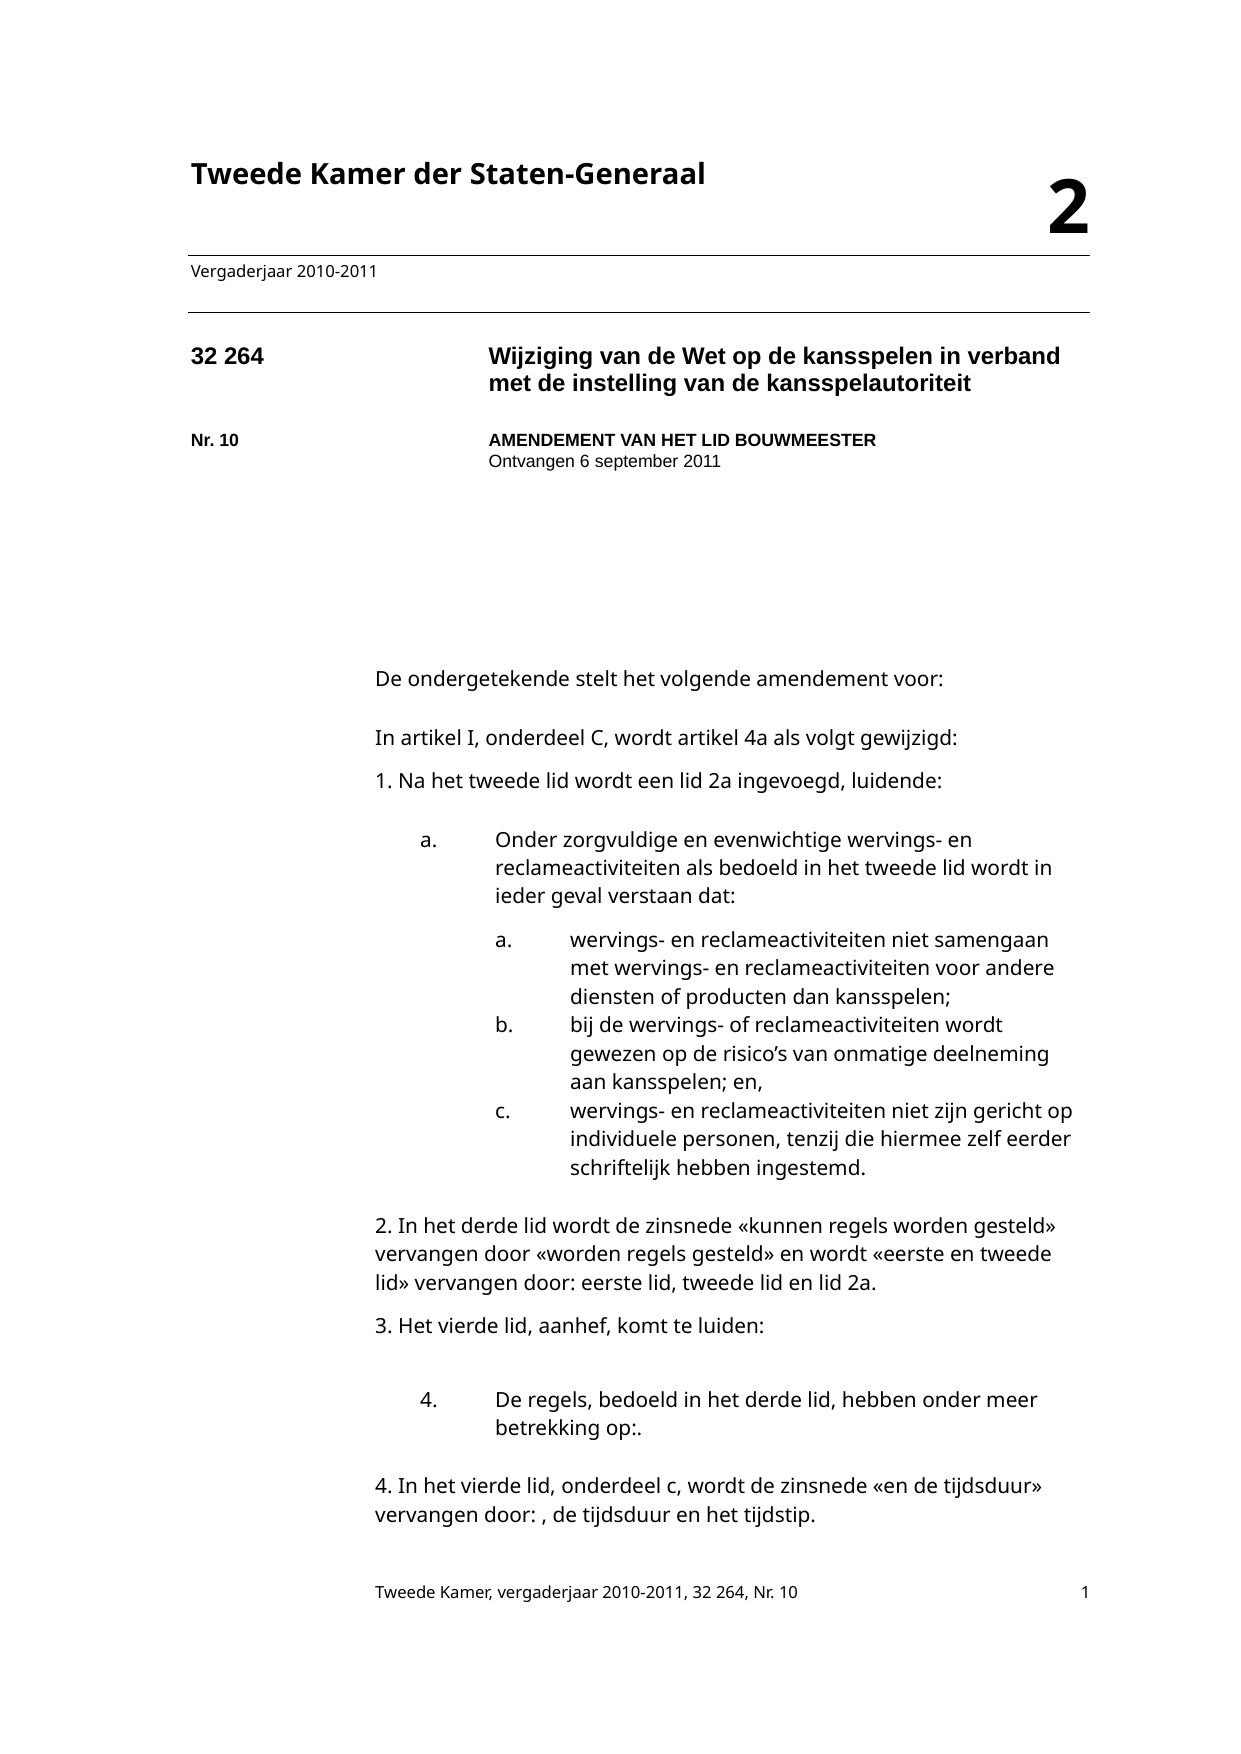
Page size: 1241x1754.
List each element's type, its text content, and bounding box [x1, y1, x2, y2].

table_header 2 [910, 150, 1090, 255]
list wervings- en reclameactiviteiten niet samengaan met wervings- en reclameactiviteiten voor andere diensten of producten dan kansspelen; [495, 925, 1090, 1010]
table_header Tweede Kamer der Staten-Generaal [188, 150, 909, 255]
table_cell [188, 313, 485, 339]
text 1. Na het tweede lid wordt een lid 2a ingevoegd, luidende: [375, 766, 1090, 795]
table_cell Wijziging van de Wet op de kansspelen in verband met de instelling van de kansspelautoriteit [485, 339, 1090, 427]
text 2. In het derde lid wordt de zinsnede «kunnen regels worden gesteld» vervangen door «worden regels gesteld» en wordt «eerste en tweede lid» vervangen door: eerste lid, tweede lid en lid 2a. [375, 1211, 1090, 1296]
table_cell 32 264 [188, 339, 485, 427]
list bij de wervings- of reclameactiviteiten wordt gewezen op de risico’s van onmatige deelneming aan kansspelen; en, [495, 1010, 1090, 1096]
text De ondergetekende stelt het volgende amendement voor: [375, 664, 1090, 693]
table_cell Nr. 10 [188, 427, 485, 546]
text 3. Het vierde lid, aanhef, komt te luiden: [375, 1311, 1090, 1340]
text 4. In het vierde lid, onderdeel c, wordt de zinsnede «en de tijdsduur» vervangen door: , de tijdsduur en het tijdstip. [375, 1472, 1090, 1528]
table_cell [485, 256, 1090, 312]
text In artikel I, onderdeel C, wordt artikel 4a als volgt gewijzigd: [375, 723, 1090, 751]
table_cell [485, 313, 1090, 339]
list wervings- en reclameactiviteiten niet zijn gericht op individuele personen, tenzij die hiermee zelf eerder schriftelijk hebben ingestemd. [495, 1096, 1090, 1181]
list Onder zorgvuldige en evenwichtige wervings- en reclameactiviteiten als bedoeld in het tweede lid wordt in ieder geval verstaan dat: [420, 825, 1090, 910]
table_cell Vergaderjaar 2010-2011 [188, 256, 485, 312]
list De regels, bedoeld in het derde lid, hebben onder meer betrekking op:. [420, 1385, 1090, 1442]
table_cell AMENDEMENT VAN HET LID BOUWMEESTER Ontvangen 6 september 2011 [485, 427, 1090, 546]
